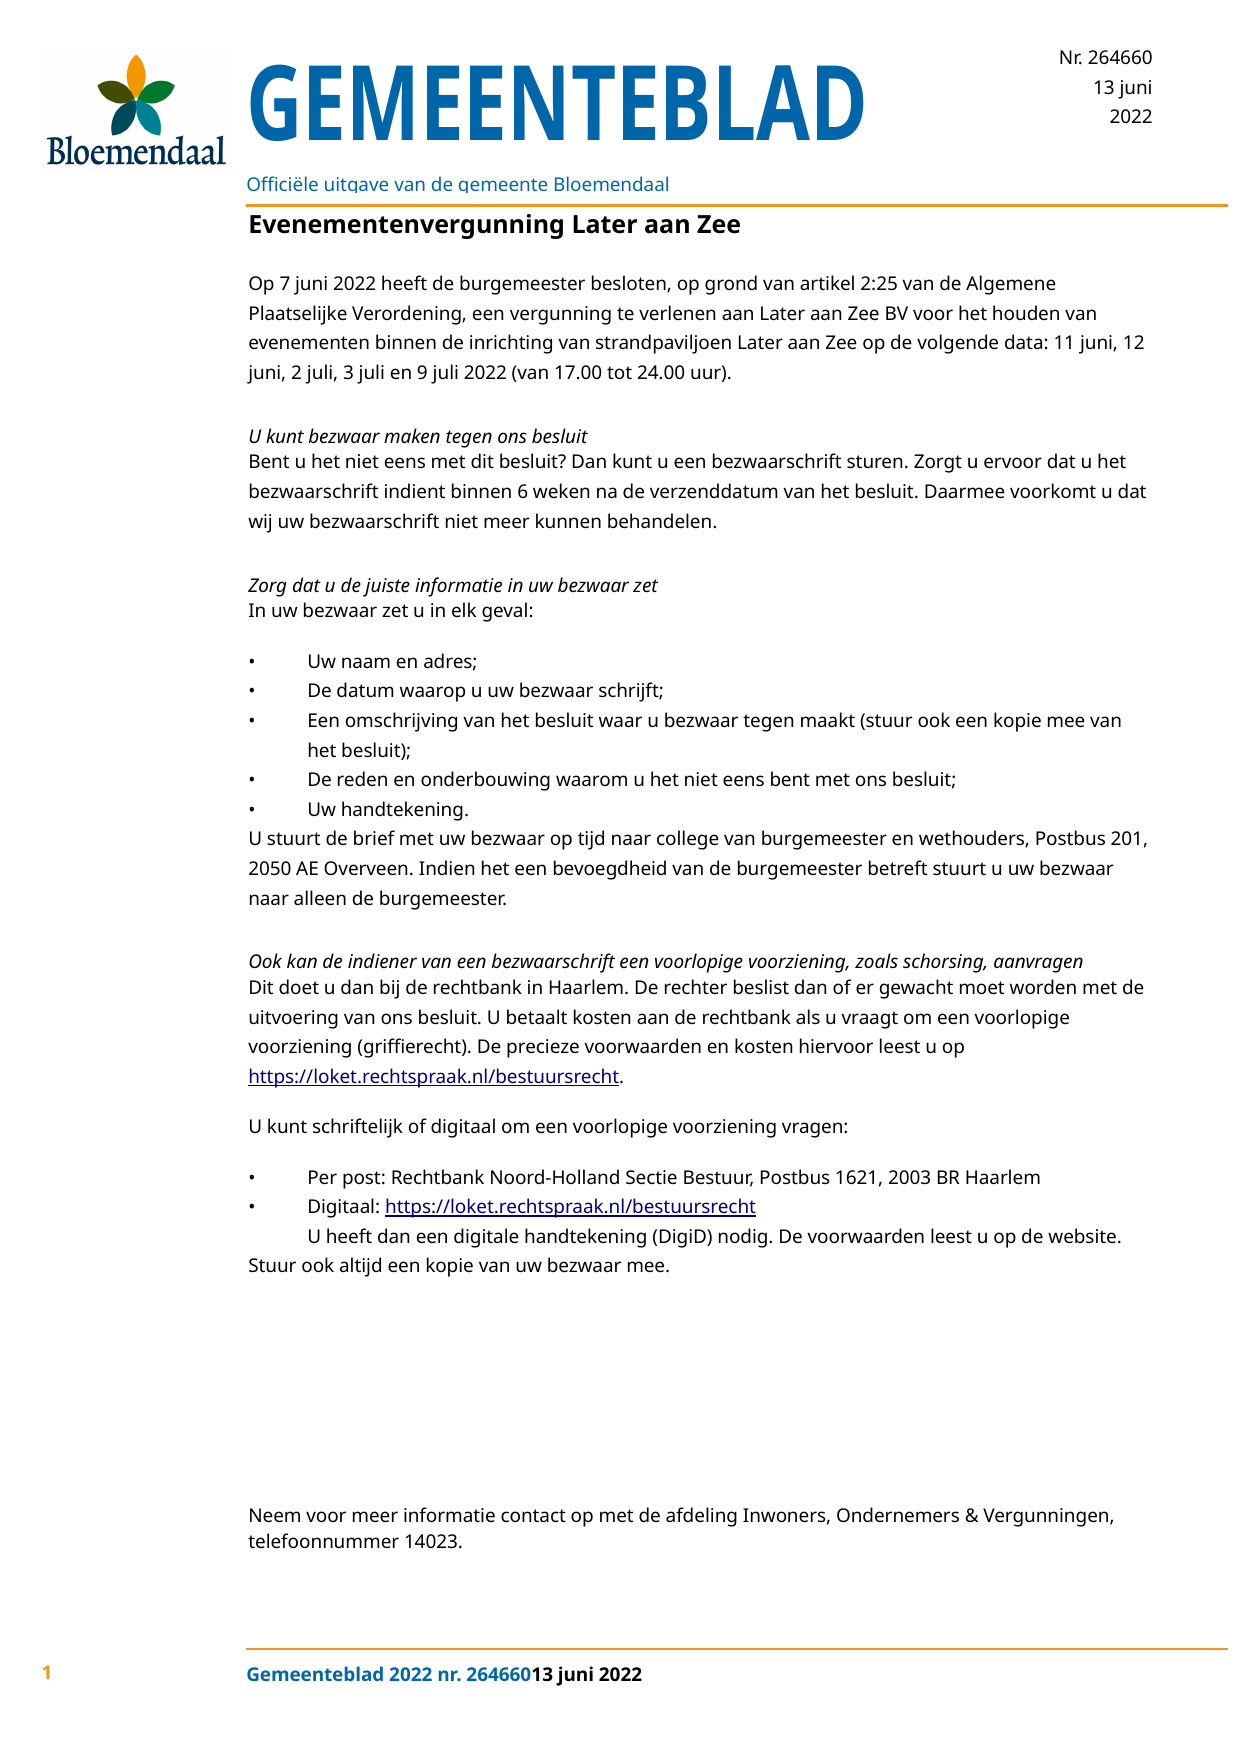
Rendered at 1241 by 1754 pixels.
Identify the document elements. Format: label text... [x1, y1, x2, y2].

text U kunt schriftelijk of digitaal om een voorlopige voorziening vragen: [248, 1113, 1152, 1139]
list Per post: Rechtbank Noord-Holland Sectie Bestuur, Postbus 1621, 2003 BR Haarlem [248, 1164, 1152, 1190]
list De reden en onderbouwing waarom u het niet eens bent met ons besluit; [248, 766, 1152, 792]
text Op 7 juni 2022 heeft de burgemeester besloten, op grond van artikel 2:25 van de Algemene Plaatselijke Verordening, een vergunning te verlenen aan Later aan Zee BV voor het houden van evenementen binnen de inrichting van strandpaviljoen Later aan Zee op de volgende data: 11 juni, 12 juni, 2 juli, 3 juli en 9 juli 2022 (van 17.00 tot 24.00 uur). [248, 270, 1152, 385]
list U heeft dan een digitale handtekening (DigiD) nodig. De voorwaarden leest u op de website. [248, 1223, 1152, 1249]
text Dit doet u dan bij de rechtbank in Haarlem. De rechter beslist dan of er gewacht moet worden met de uitvoering van ons besluit. U betaalt kosten aan de rechtbank als u vraagt om een voorlopige voorziening (griffierecht). De precieze voorwaarden en kosten hiervoor leest u op https://loket.rechtspraak.nl/bestuursrecht. [248, 974, 1152, 1089]
text Bent u het niet eens met dit besluit? Dan kunt u een bezwaarschrift sturen. Zorgt u ervoor dat u het bezwaarschrift indient binnen 6 weken na de verzenddatum van het besluit. Daarmee voorkomt u dat wij uw bezwaarschrift niet meer kunnen behandelen. [248, 449, 1152, 534]
text Stuur ook altijd een kopie van uw bezwaar mee. [248, 1253, 1152, 1278]
text Zorg dat u de juiste informatie in uw bezwaar zet [248, 572, 1152, 598]
list Uw handtekening. [248, 796, 1152, 822]
text U stuurt de brief met uw bezwaar op tijd naar college van burgemeester en wethouders, Postbus 201, 2050 AE Overveen. Indien het een bevoegdheid van de burgemeester betreft stuurt u uw bezwaar naar alleen de burgemeester. [248, 826, 1152, 910]
text U kunt bezwaar maken tegen ons besluit [248, 423, 1152, 449]
text Ook kan de indiener van een bezwaarschrift een voorlopige voorziening, zoals schorsing, aanvragen [248, 949, 1152, 974]
text Evenementenvergunning Later aan Zee [248, 207, 1152, 241]
list Uw naam en adres; [248, 648, 1152, 674]
text Neem voor meer informatie contact op met de afdeling Inwoners, Ondernemers & Vergunningen, telefoonnummer 14023. [248, 1502, 1152, 1554]
picture [41, 47, 231, 172]
text In uw bezwaar zet u in elk geval: [248, 598, 1152, 623]
list Digitaal: https://loket.rechtspraak.nl/bestuursrecht [248, 1193, 1152, 1219]
list Een omschrijving van het besluit waar u bezwaar tegen maakt (stuur ook een kopie mee van het besluit); [248, 707, 1152, 762]
list De datum waarop u uw bezwaar schrijft; [248, 678, 1152, 703]
